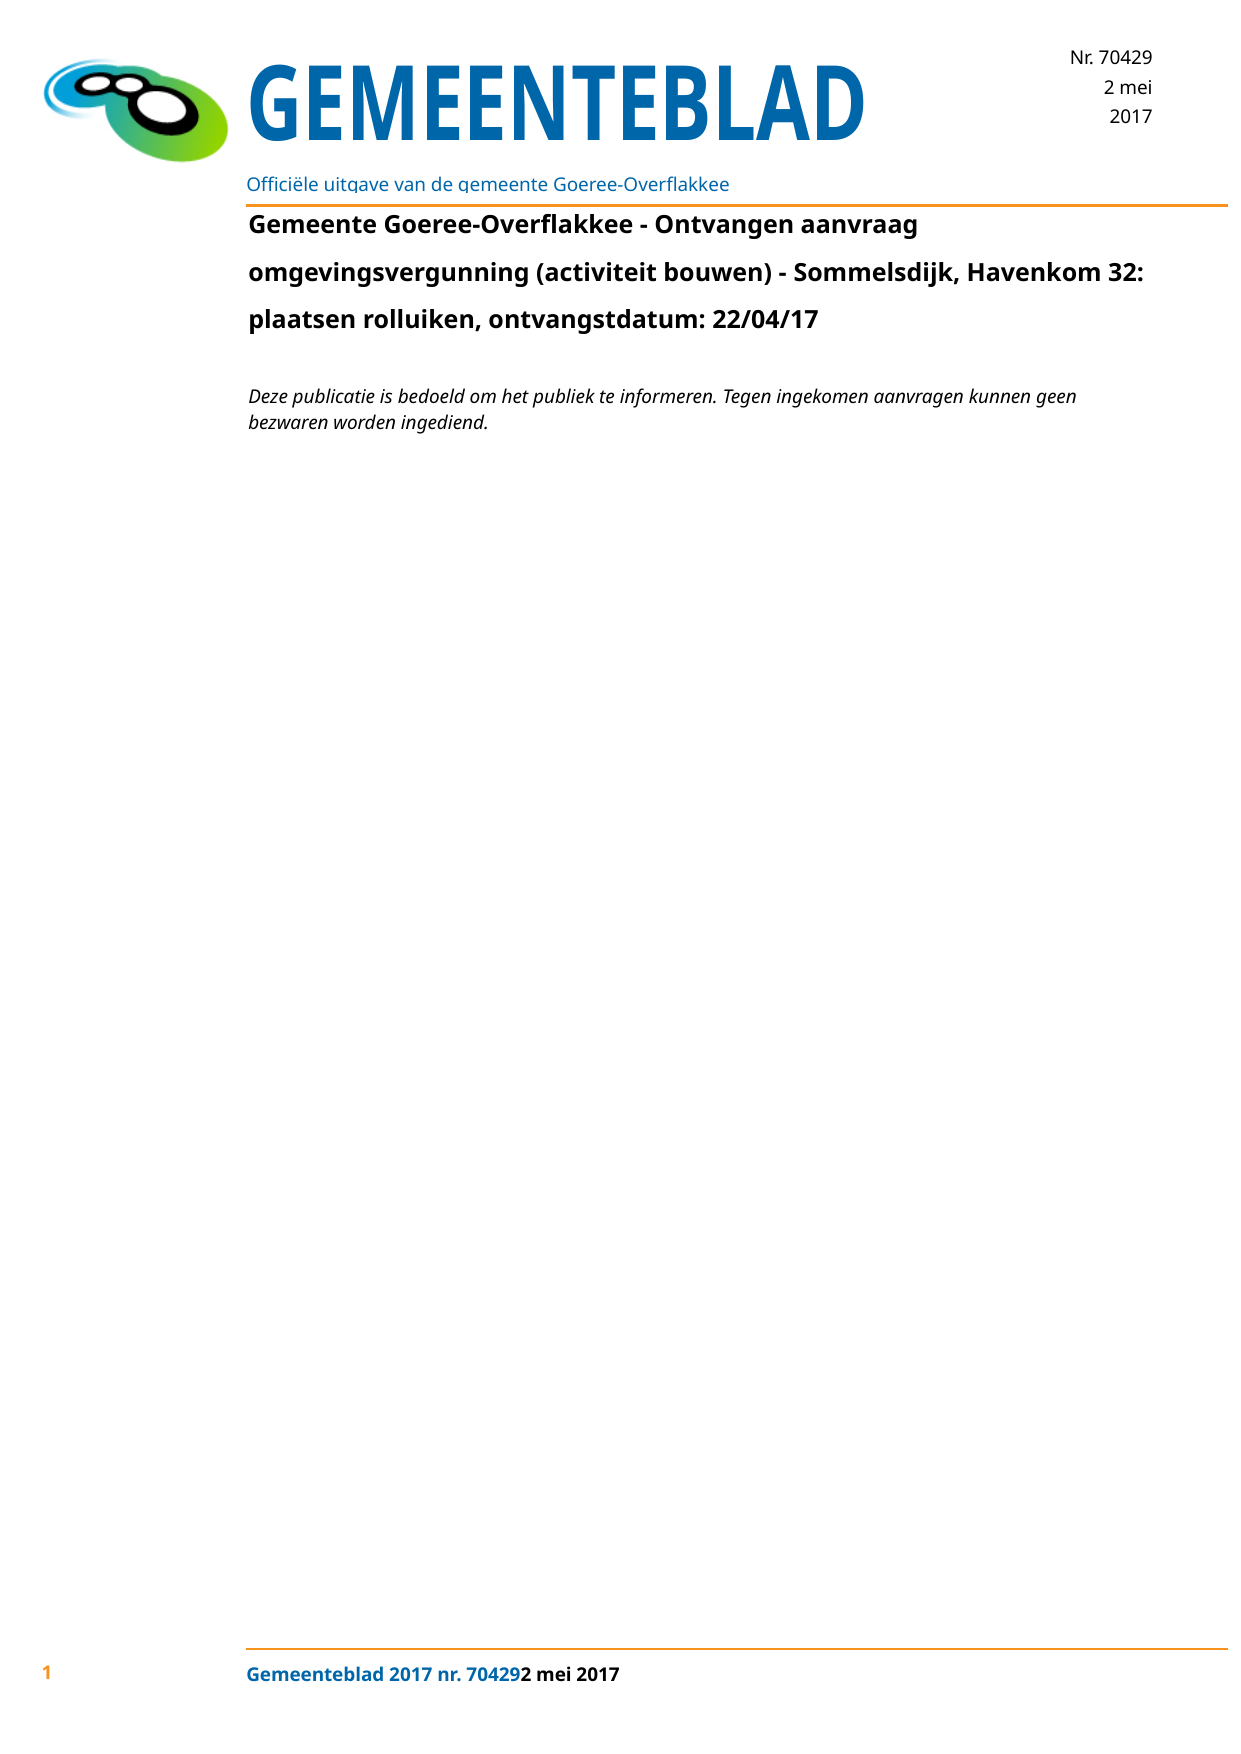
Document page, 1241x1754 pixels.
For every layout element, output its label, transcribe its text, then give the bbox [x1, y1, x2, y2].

text Gemeente Goeree-Overflakkee - Ontvangen aanvraag omgevingsvergunning (activiteit bouwen) - Sommelsdijk, Havenkom 32: plaatsen rolluiken, ontvangstdatum: 22/04/17 [248, 207, 1152, 336]
text Deze publicatie is bedoeld om het publiek te informeren. Tegen ingekomen aanvragen kunnen geen bezwaren worden ingediend. [248, 384, 1152, 435]
picture [41, 47, 231, 172]
